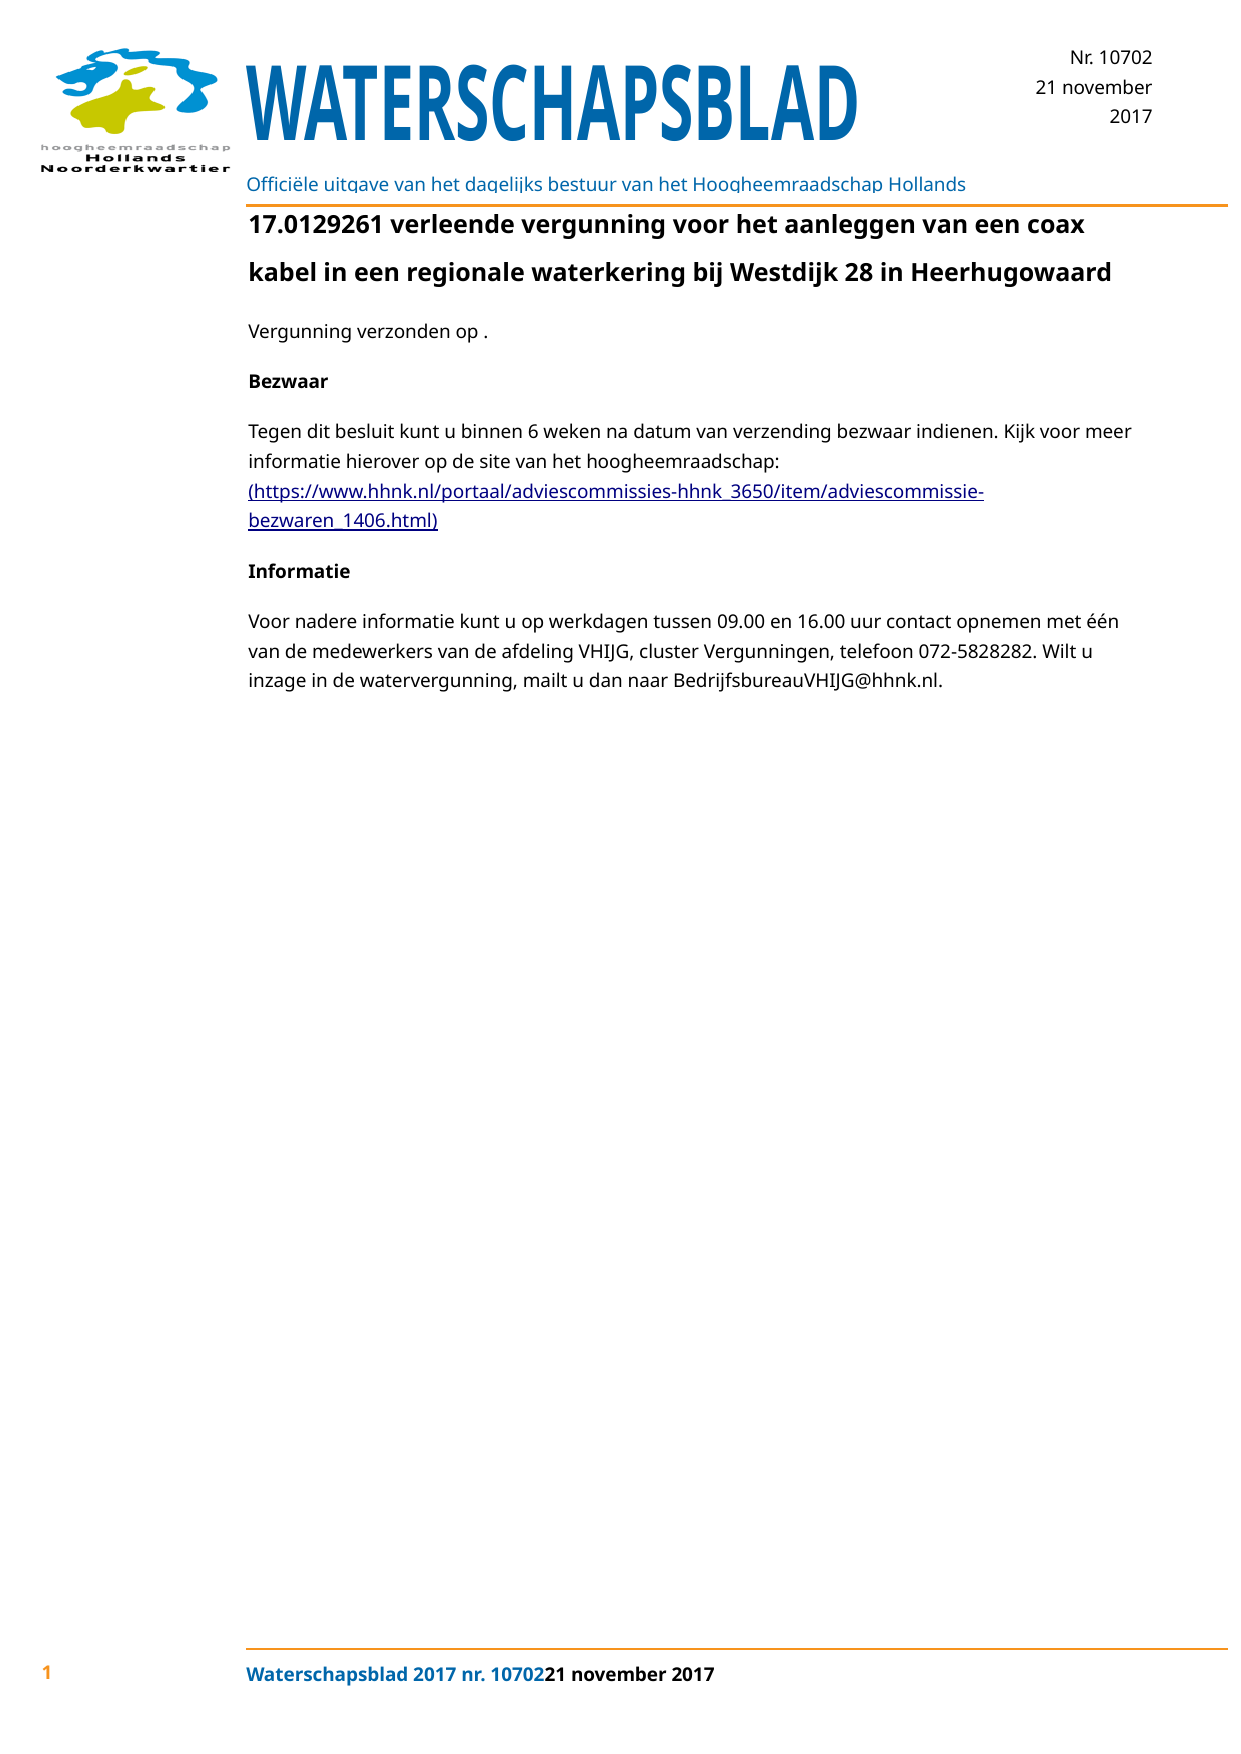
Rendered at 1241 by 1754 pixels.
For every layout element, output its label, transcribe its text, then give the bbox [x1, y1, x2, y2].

text Bezwaar [248, 368, 1152, 394]
picture [41, 47, 231, 172]
text Voor nadere informatie kunt u op werkdagen tussen 09.00 en 16.00 uur contact opnemen met één van de medewerkers van de afdeling VHIJG, cluster Vergunningen, telefoon 072-5828282. Wilt u inzage in de watervergunning, mailt u dan naar BedrijfsbureauVHIJG@hhnk.nl. [248, 608, 1152, 693]
text 17.0129261 verleende vergunning voor het aanleggen van een coax kabel in een regionale waterkering bij Westdijk 28 in Heerhugowaard [248, 207, 1152, 288]
text Vergunning verzonden op . [248, 318, 1152, 344]
text Tegen dit besluit kunt u binnen 6 weken na datum van verzending bezwaar indienen. Kijk voor meer informatie hierover op de site van het hoogheemraadschap: (https://www.hhnk.nl/portaal/adviescommissies-hhnk_3650/item/adviescommissie-bezwaren_1406.html) [248, 419, 1152, 533]
text Informatie [248, 558, 1152, 584]
